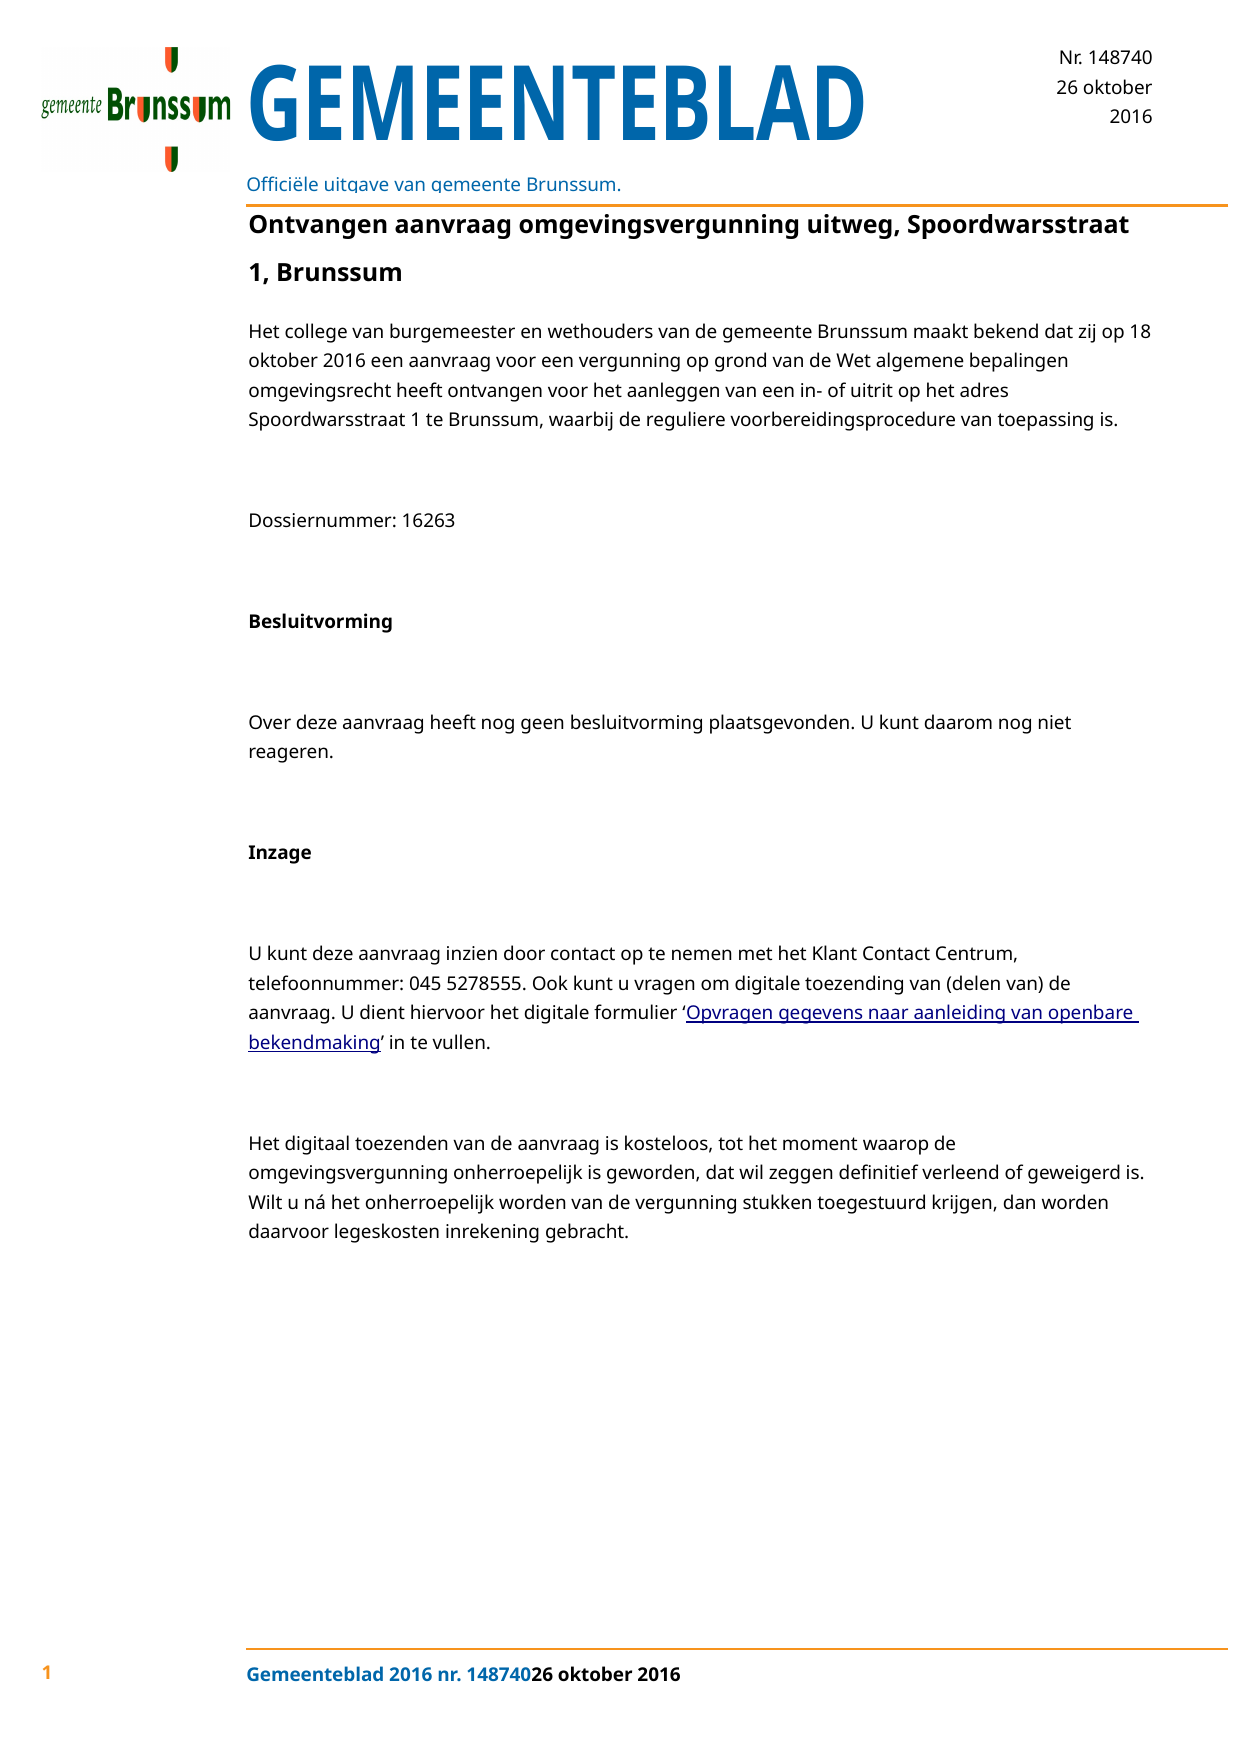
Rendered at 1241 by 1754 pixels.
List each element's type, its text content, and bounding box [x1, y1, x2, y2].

text U kunt deze aanvraag inzien door contact op te nemen met het Klant Contact Centrum, telefoonnummer: 045 5278555. Ook kunt u vragen om digitale toezending van (delen van) de aanvraag. U dient hiervoor het digitale formulier ‘Opvragen gegevens naar aanleiding van openbare bekendmaking’ in te vullen. [248, 940, 1152, 1055]
text Ontvangen aanvraag omgevingsvergunning uitweg, Spoordwarsstraat 1, Brunssum [248, 207, 1152, 288]
text Inzage [248, 839, 1152, 865]
text Dossiernummer: 16263 [248, 507, 1152, 533]
picture [41, 47, 231, 172]
text Het digitaal toezenden van de aanvraag is kosteloos, tot het moment waarop de omgevingsvergunning onherroepelijk is geworden, dat wil zeggen definitief verleend of geweigerd is. Wilt u ná het onherroepelijk worden van de vergunning stukken toegestuurd krijgen, dan worden daarvoor legeskosten inrekening gebracht. [248, 1130, 1152, 1244]
text Besluitvorming [248, 608, 1152, 634]
text Het college van burgemeester en wethouders van de gemeente Brunssum maakt bekend dat zij op 18 oktober 2016 een aanvraag voor een vergunning op grond van de Wet algemene bepalingen omgevingsrecht heeft ontvangen voor het aanleggen van een in- of uitrit op het adres Spoordwarsstraat 1 te Brunssum, waarbij de reguliere voorbereidingsprocedure van toepassing is. [248, 318, 1152, 432]
text Over deze aanvraag heeft nog geen besluitvorming plaatsgevonden. U kunt daarom nog niet reageren. [248, 709, 1152, 764]
